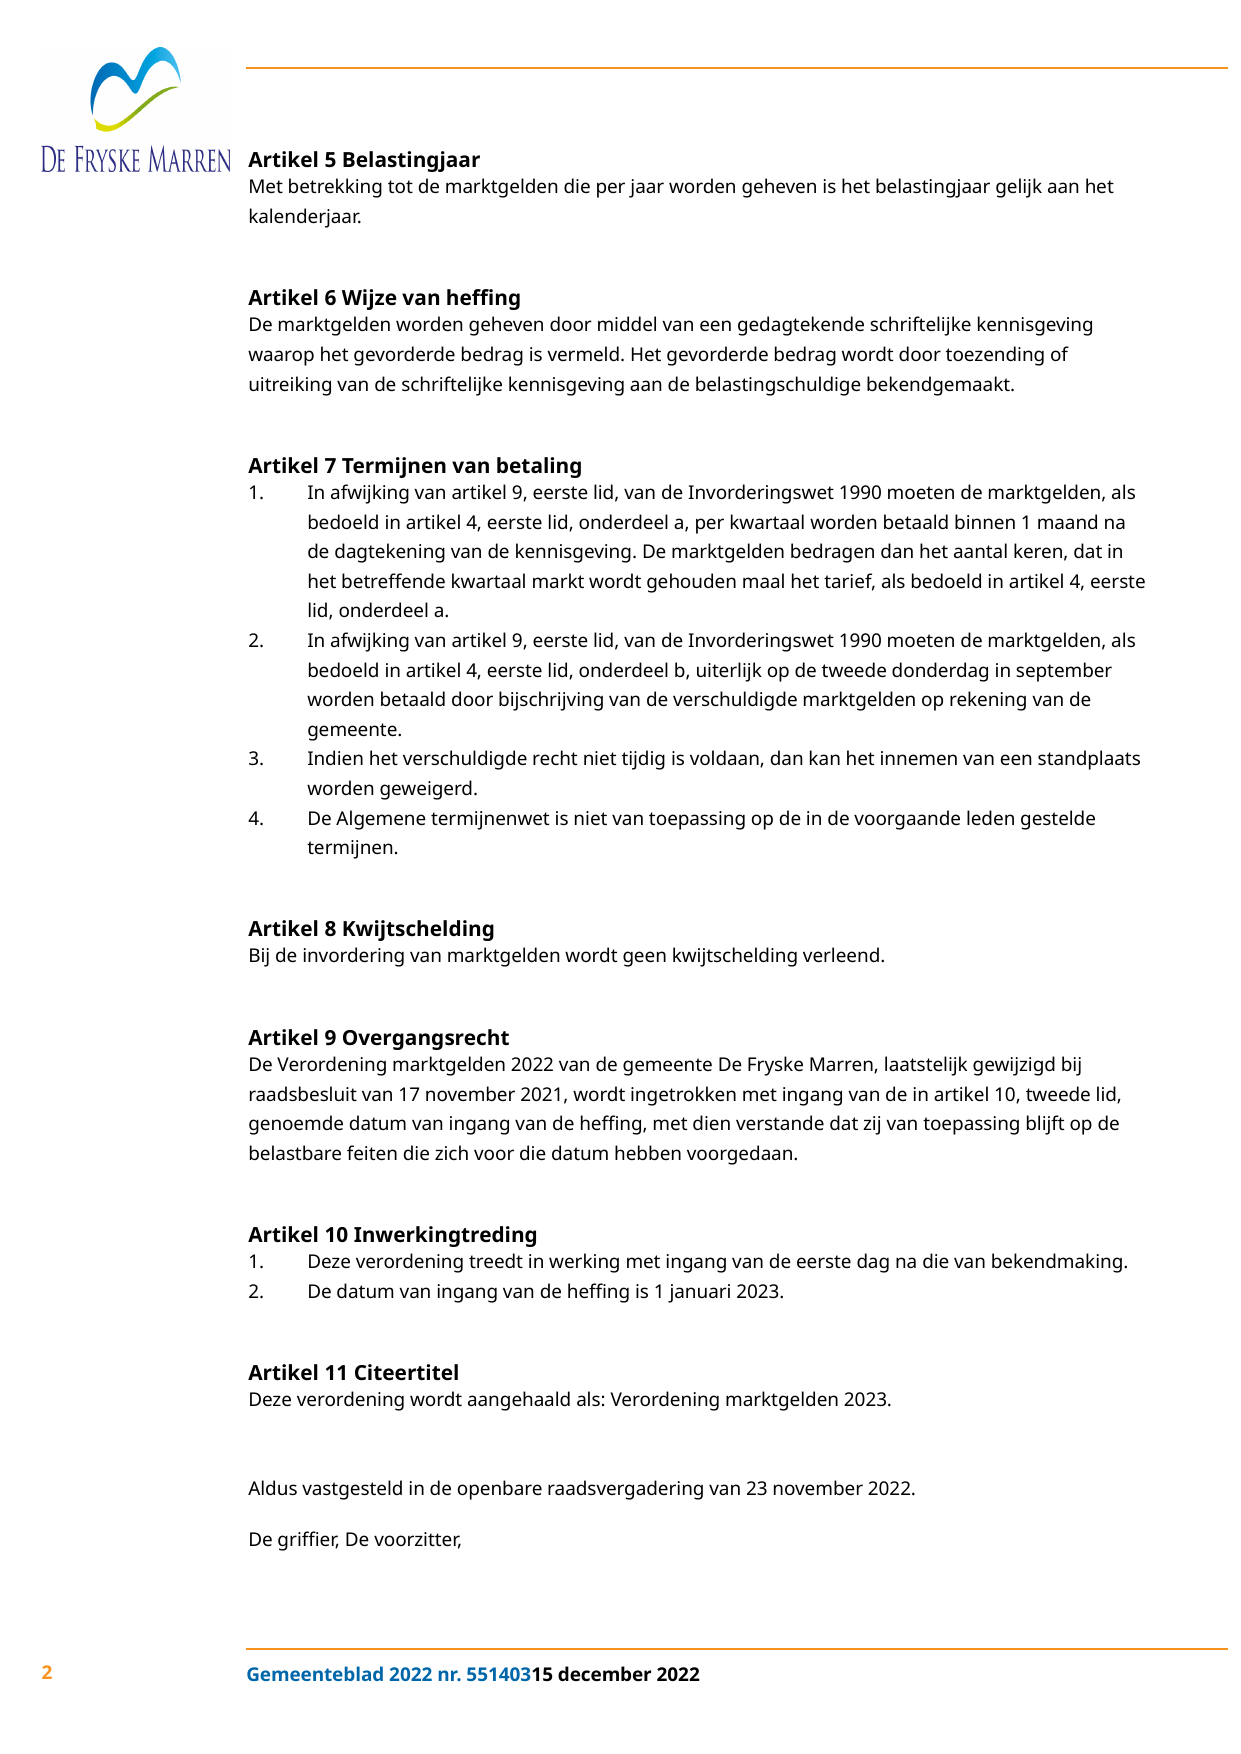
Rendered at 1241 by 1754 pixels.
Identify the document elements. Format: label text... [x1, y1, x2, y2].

list De Algemene termijnenwet is niet van toepassing op de in de voorgaande leden gestelde termijnen. [248, 805, 1152, 860]
text Deze verordening wordt aangehaald als: Verordening marktgelden 2023. [248, 1386, 1152, 1412]
text Artikel 8 Kwijtschelding [248, 914, 1152, 943]
list In afwijking van artikel 9, eerste lid, van de Invorderingswet 1990 moeten de marktgelden, als bedoeld in artikel 4, eerste lid, onderdeel a, per kwartaal worden betaald binnen 1 maand na de dagtekening van de kennisgeving. De marktgelden bedragen dan het aantal keren, dat in het betreffende kwartaal markt wordt gehouden maal het tarief, als bedoeld in artikel 4, eerste lid, onderdeel a. [248, 479, 1152, 623]
picture [41, 47, 231, 172]
text Bij de invordering van marktgelden wordt geen kwijtschelding verleend. [248, 943, 1152, 968]
text Artikel 7 Termijnen van betaling [248, 451, 1152, 479]
text Met betrekking tot de marktgelden die per jaar worden geheven is het belastingjaar gelijk aan het kalenderjaar. [248, 174, 1152, 229]
list Indien het verschuldigde recht niet tijdig is voldaan, dan kan het innemen van een standplaats worden geweigerd. [248, 746, 1152, 801]
text De Verordening marktgelden 2022 van de gemeente De Fryske Marren, laatstelijk gewijzigd bij raadsbesluit van 17 november 2021, wordt ingetrokken met ingang van de in artikel 10, tweede lid, genoemde datum van ingang van de heffing, met dien verstande dat zij van toepassing blijft op de belastbare feiten die zich voor die datum hebben voorgedaan. [248, 1051, 1152, 1166]
text Artikel 5 Belastingjaar [248, 145, 1152, 174]
list In afwijking van artikel 9, eerste lid, van de Invorderingswet 1990 moeten de marktgelden, als bedoeld in artikel 4, eerste lid, onderdeel b, uiterlijk op de tweede donderdag in september worden betaald door bijschrijving van de verschuldigde marktgelden op rekening van de gemeente. [248, 627, 1152, 742]
text Artikel 9 Overgangsrecht [248, 1023, 1152, 1051]
list Deze verordening treedt in werking met ingang van de eerste dag na die van bekendmaking. [248, 1248, 1152, 1274]
list De datum van ingang van de heffing is 1 januari 2023. [248, 1278, 1152, 1304]
text Aldus vastgesteld in de openbare raadsvergadering van 23 november 2022. [248, 1475, 1152, 1501]
text De griffier, De voorzitter, [248, 1527, 1152, 1552]
text De marktgelden worden geheven door middel van een gedagtekende schriftelijke kennisgeving waarop het gevorderde bedrag is vermeld. Het gevorderde bedrag wordt door toezending of uitreiking van de schriftelijke kennisgeving aan de belastingschuldige bekendgemaakt. [248, 312, 1152, 397]
text Artikel 11 Citeertitel [248, 1358, 1152, 1386]
text Artikel 6 Wijze van heffing [248, 283, 1152, 312]
text Artikel 10 Inwerkingtreding [248, 1220, 1152, 1248]
